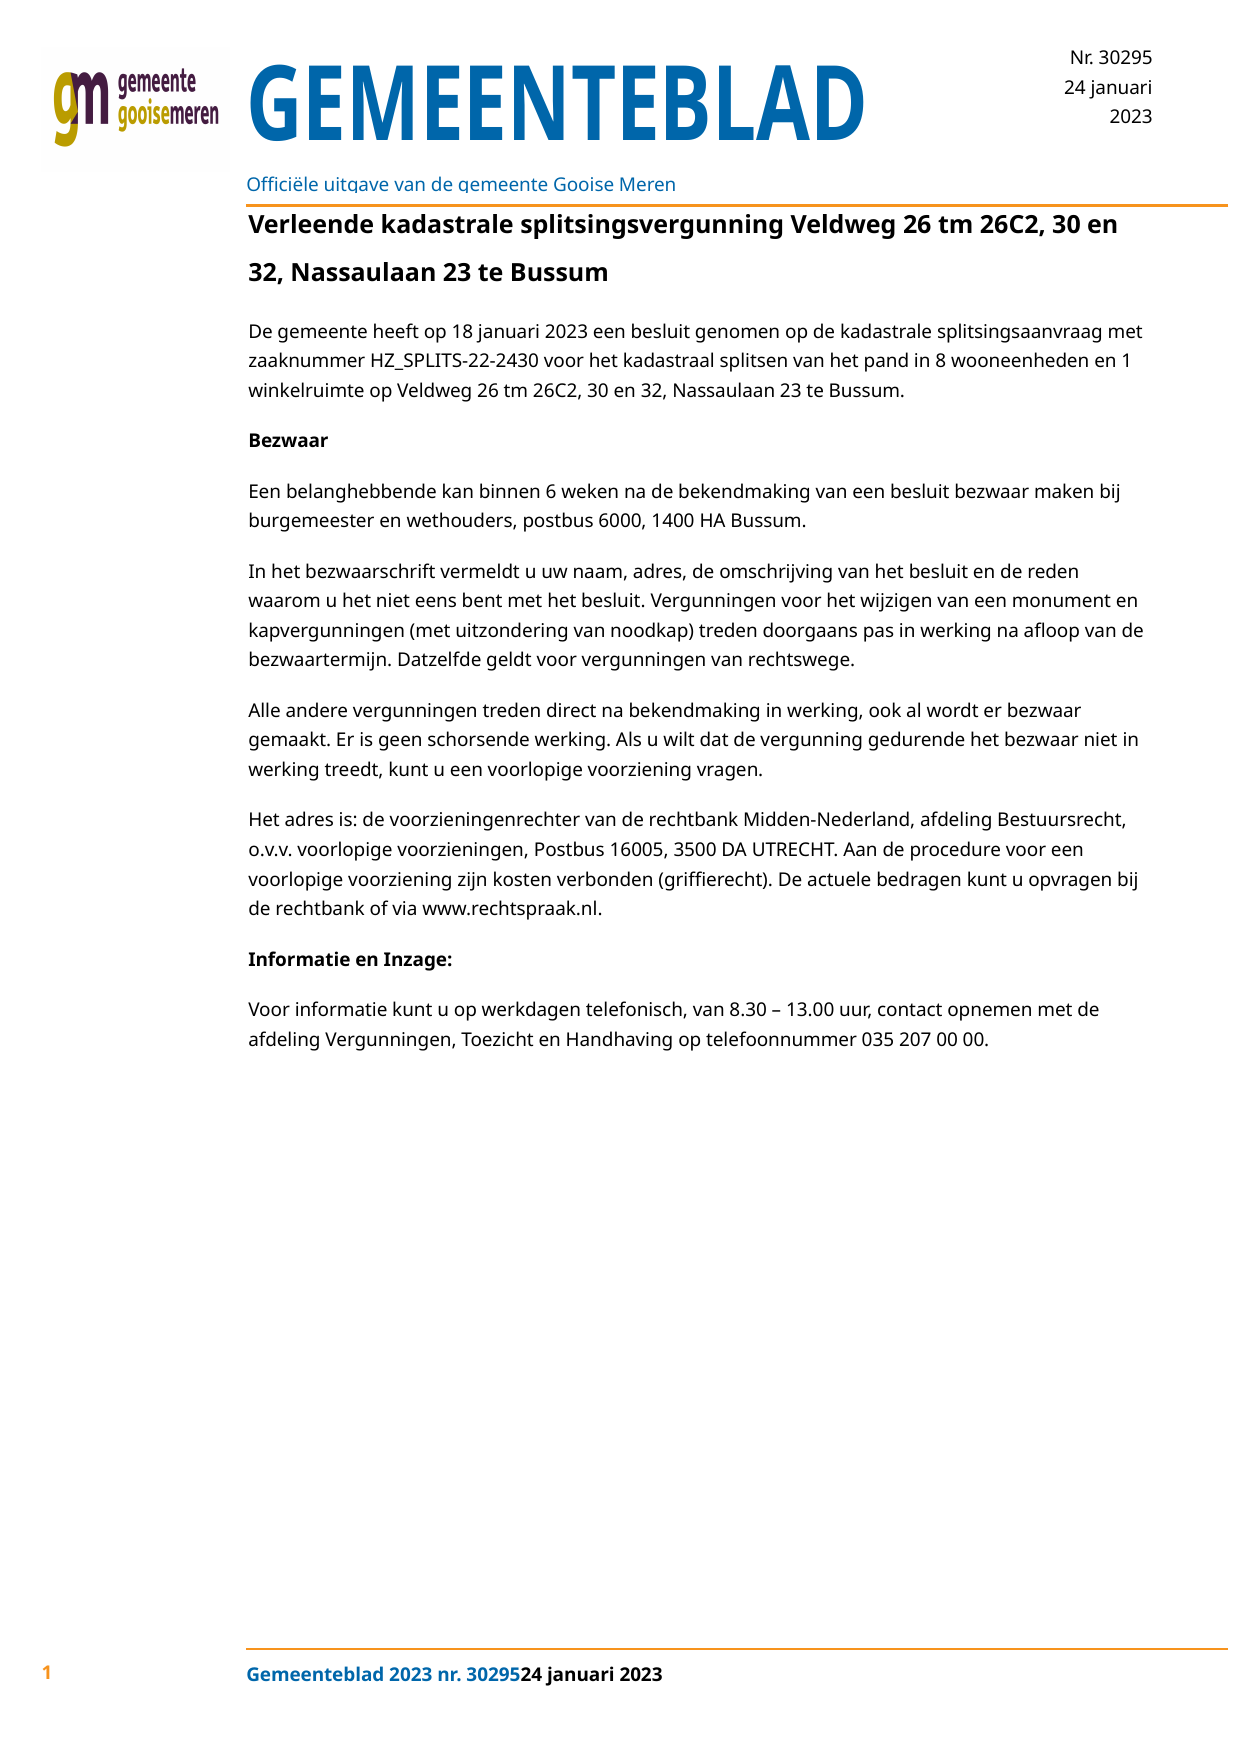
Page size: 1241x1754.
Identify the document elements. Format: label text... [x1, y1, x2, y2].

text Het adres is: de voorzieningenrechter van de rechtbank Midden-Nederland, afdeling Bestuursrecht, o.v.v. voorlopige voorzieningen, Postbus 16005, 3500 DA UTRECHT. Aan de procedure voor een voorlopige voorziening zijn kosten verbonden (griffierecht). De actuele bedragen kunt u opvragen bij de rechtbank of via www.rechtspraak.nl. [248, 807, 1152, 921]
text De gemeente heeft op 18 januari 2023 een besluit genomen op de kadastrale splitsingsaanvraag met zaaknummer HZ_SPLITS-22-2430 voor het kadastraal splitsen van het pand in 8 wooneenheden en 1 winkelruimte op Veldweg 26 tm 26C2, 30 en 32, Nassaulaan 23 te Bussum. [248, 318, 1152, 403]
text In het bezwaarschrift vermeldt u uw naam, adres, de omschrijving van het besluit en de reden waarom u het niet eens bent met het besluit. Vergunningen voor het wijzigen van een monument en kapvergunningen (met uitzondering van noodkap) treden doorgaans pas in werking na afloop van de bezwaartermijn. Datzelfde geldt voor vergunningen van rechtswege. [248, 558, 1152, 672]
text Alle andere vergunningen treden direct na bekendmaking in werking, ook al wordt er bezwaar gemaakt. Er is geen schorsende werking. Als u wilt dat de vergunning gedurende het bezwaar niet in werking treedt, kunt u een voorlopige voorziening vragen. [248, 697, 1152, 782]
text Een belanghebbende kan binnen 6 weken na de bekendmaking van een besluit bezwaar maken bij burgemeester en wethouders, postbus 6000, 1400 HA Bussum. [248, 478, 1152, 533]
text Verleende kadastrale splitsingsvergunning Veldweg 26 tm 26C2, 30 en 32, Nassaulaan 23 te Bussum [248, 207, 1152, 288]
text Bezwaar [248, 427, 1152, 453]
text Informatie en Inzage: [248, 946, 1152, 972]
text Voor informatie kunt u op werkdagen telefonisch, van 8.30 – 13.00 uur, contact opnemen met de afdeling Vergunningen, Toezicht en Handhaving op telefoonnummer 035 207 00 00. [248, 996, 1152, 1052]
picture [41, 47, 231, 172]
